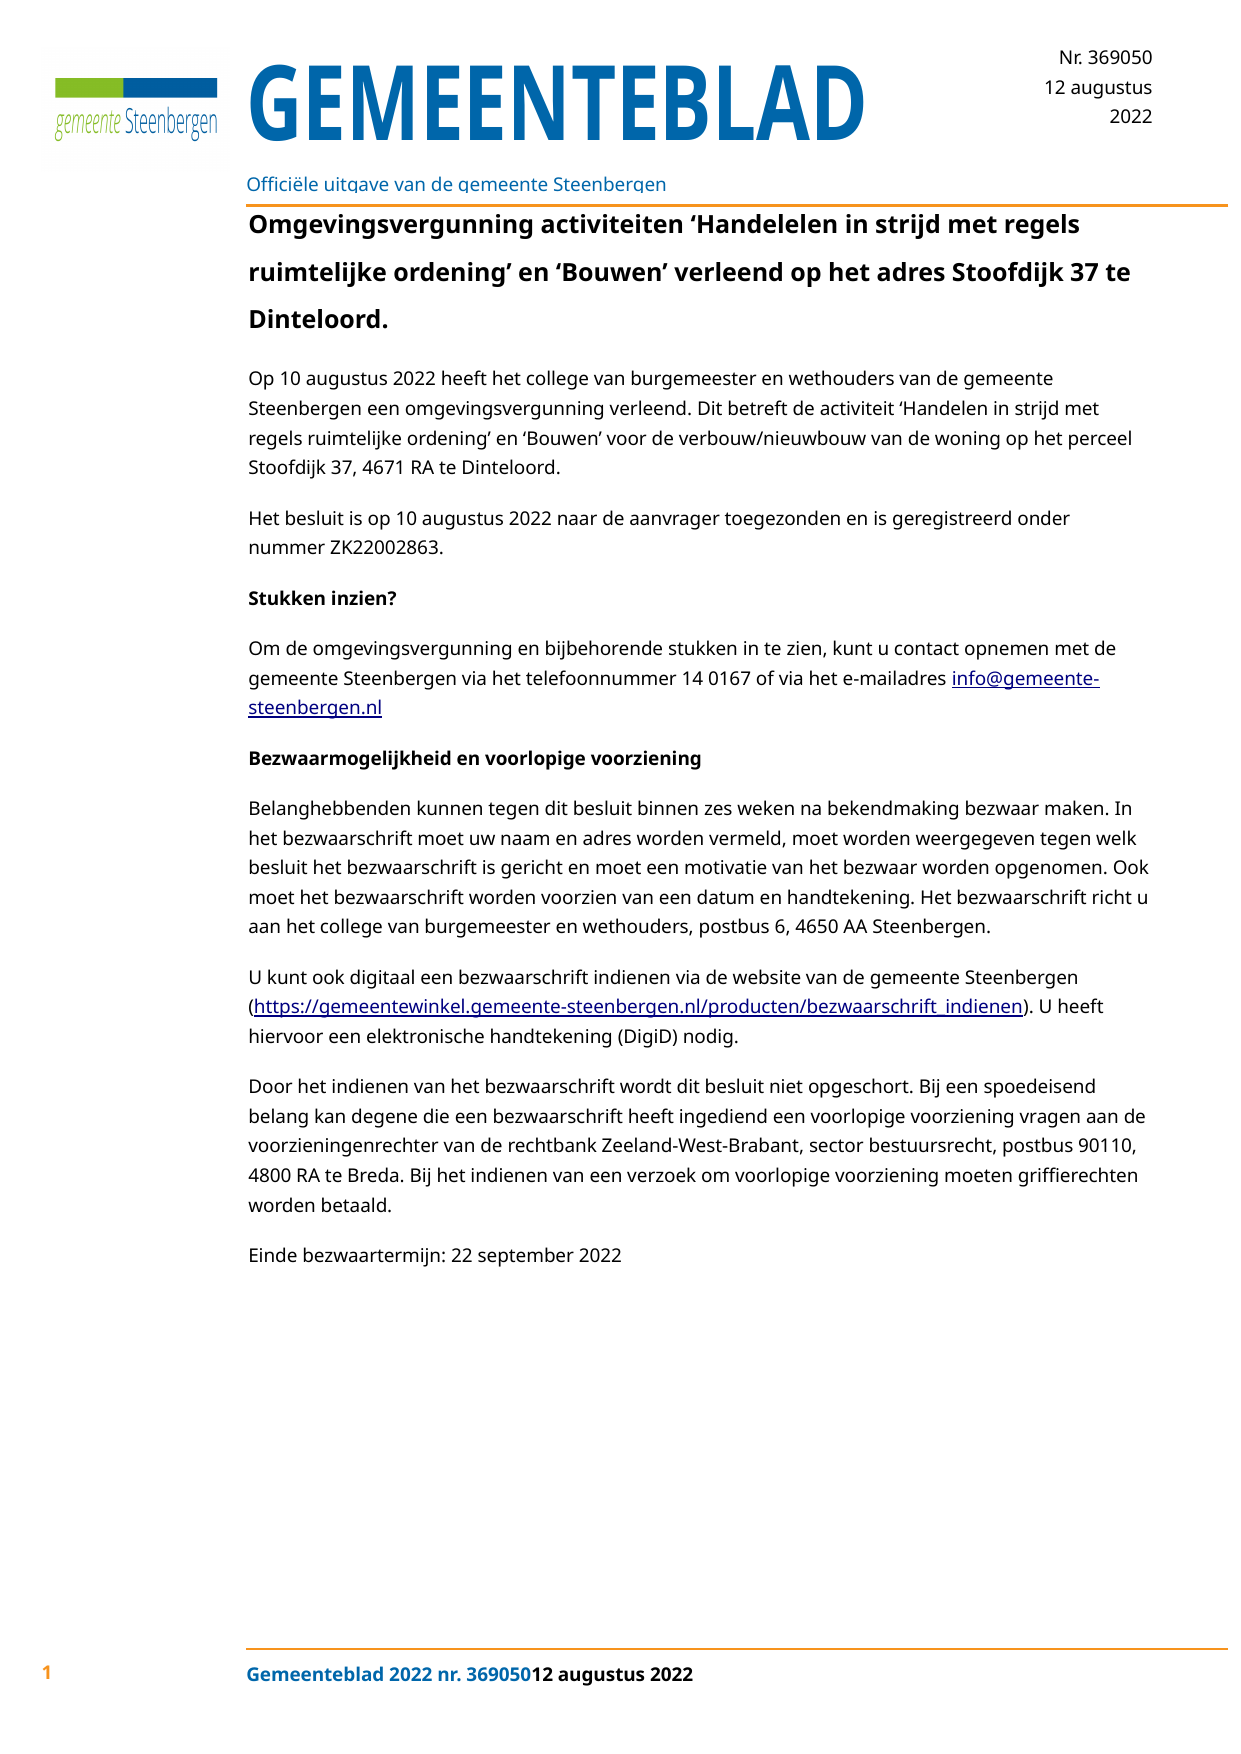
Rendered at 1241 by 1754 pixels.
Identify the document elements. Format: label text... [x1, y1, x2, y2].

picture [41, 47, 231, 172]
text Omgevingsvergunning activiteiten ‘Handelelen in strijd met regels ruimtelijke ordening’ en ‘Bouwen’ verleend op het adres Stoofdijk 37 te Dinteloord. [248, 207, 1152, 336]
text Einde bezwaartermijn: 22 september 2022 [248, 1242, 1152, 1268]
text Het besluit is op 10 augustus 2022 naar de aanvrager toegezonden en is geregistreerd onder nummer ZK22002863. [248, 505, 1152, 560]
text Stukken inzien? [248, 585, 1152, 610]
text Om de omgevingsvergunning en bijbehorende stukken in te zien, kunt u contact opnemen met de gemeente Steenbergen via het telefoonnummer 14 0167 of via het e-mailadres info@gemeente-steenbergen.nl [248, 635, 1152, 720]
text Belanghebbenden kunnen tegen dit besluit binnen zes weken na bekendmaking bezwaar maken. In het bezwaarschrift moet uw naam en adres worden vermeld, moet worden weergegeven tegen welk besluit het bezwaarschrift is gericht en moet een motivatie van het bezwaar worden opgenomen. Ook moet het bezwaarschrift worden voorzien van een datum en handtekening. Het bezwaarschrift richt u aan het college van burgemeester en wethouders, postbus 6, 4650 AA Steenbergen. [248, 795, 1152, 939]
text Op 10 augustus 2022 heeft het college van burgemeester en wethouders van de gemeente Steenbergen een omgevingsvergunning verleend. Dit betreft de activiteit ‘Handelen in strijd met regels ruimtelijke ordening’ en ‘Bouwen’ voor de verbouw/nieuwbouw van de woning op het perceel Stoofdijk 37, 4671 RA te Dinteloord. [248, 366, 1152, 480]
text Bezwaarmogelijkheid en voorlopige voorziening [248, 745, 1152, 770]
text Door het indienen van het bezwaarschrift wordt dit besluit niet opgeschort. Bij een spoedeisend belang kan degene die een bezwaarschrift heeft ingediend een voorlopige voorziening vragen aan de voorzieningenrechter van de rechtbank Zeeland-West-Brabant, sector bestuursrecht, postbus 90110, 4800 RA te Breda. Bij het indienen van een verzoek om voorlopige voorziening moeten griffierechten worden betaald. [248, 1073, 1152, 1217]
text U kunt ook digitaal een bezwaarschrift indienen via de website van de gemeente Steenbergen (https://gemeentewinkel.gemeente-steenbergen.nl/producten/bezwaarschrift_indienen). U heeft hiervoor een elektronische handtekening (DigiD) nodig. [248, 964, 1152, 1049]
